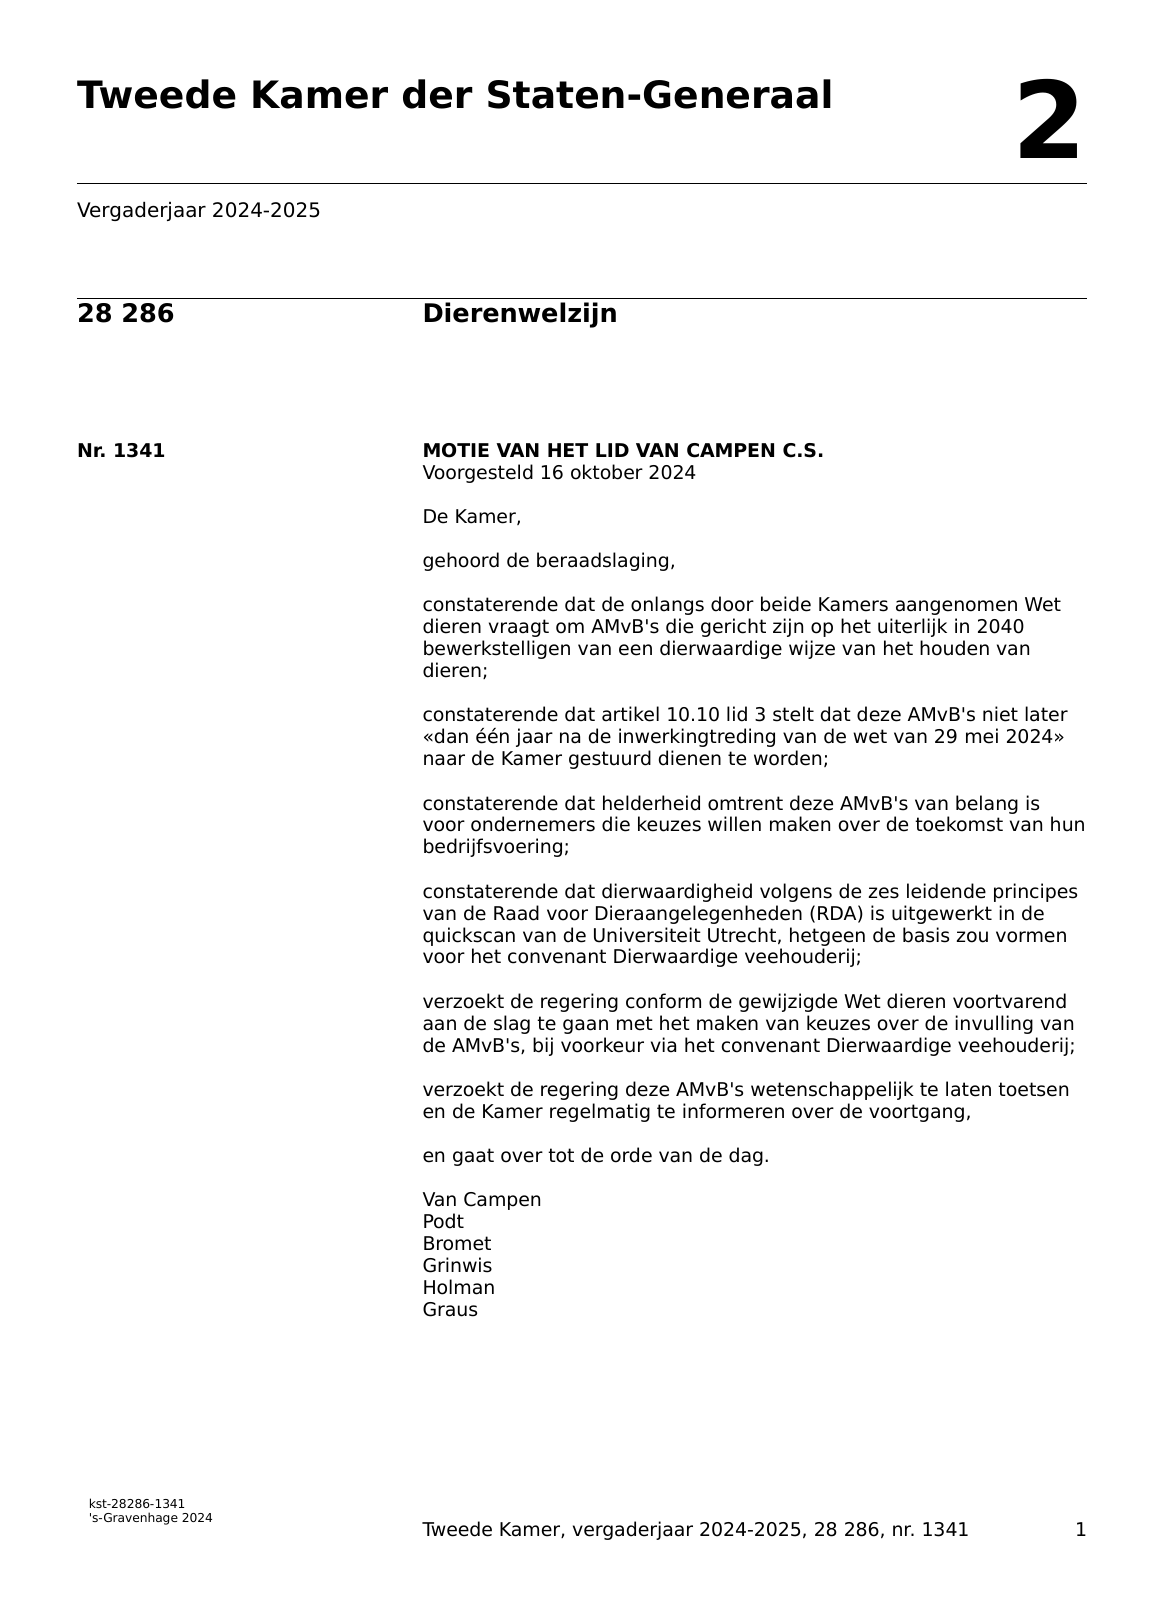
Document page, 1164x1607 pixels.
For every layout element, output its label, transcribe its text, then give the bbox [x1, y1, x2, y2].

table_cell Vergaderjaar 2024-2025 [77, 184, 1087, 298]
text Grinwis [422, 1255, 1087, 1277]
text Van Campen [422, 1189, 1087, 1211]
text constaterende dat artikel 10.10 lid 3 stelt dat deze AMvB's niet later «dan één jaar na de inwerkingtreding van de wet van 29 mei 2024» naar de Kamer gestuurd dienen te worden; [422, 704, 1087, 770]
text De Kamer, [422, 506, 1087, 528]
text verzoekt de regering deze AMvB's wetenschappelijk te laten toetsen en de Kamer regelmatig te informeren over de voortgang, [422, 1079, 1087, 1123]
text Podt [422, 1211, 1087, 1233]
text Graus [422, 1299, 1087, 1321]
table_header 2 [886, 59, 1087, 183]
text constaterende dat de onlangs door beide Kamers aangenomen Wet dieren vraagt om AMvB's die gericht zijn op het uiterlijk in 2040 bewerkstelligen van een dierwaardige wijze van het houden van dieren; [422, 594, 1087, 682]
text verzoekt de regering conform de gewijzigde Wet dieren voortvarend aan de slag te gaan met het maken van keuzes over de invulling van de AMvB's, bij voorkeur via het convenant Dierwaardige veehouderij; [422, 991, 1087, 1057]
text Holman [422, 1277, 1087, 1299]
table_header Tweede Kamer der Staten-Generaal [77, 59, 886, 183]
subtitle 28 286 Dierenwelzijn [77, 299, 1087, 329]
text 's-Gravenhage 2024 [88, 1511, 323, 1525]
text kst-28286-1341 [88, 1497, 323, 1511]
text en gaat over tot de orde van de dag. [422, 1145, 1087, 1167]
text gehoord de beraadslaging, [422, 550, 1087, 572]
text Voorgesteld 16 oktober 2024 [422, 462, 1087, 484]
text Bromet [422, 1233, 1087, 1255]
text constaterende dat dierwaardigheid volgens de zes leidende principes van de Raad voor Dieraangelegenheden (RDA) is uitgewerkt in de quickscan van de Universiteit Utrecht, hetgeen de basis zou vormen voor het convenant Dierwaardige veehouderij; [422, 881, 1087, 968]
text constaterende dat helderheid omtrent deze AMvB's van belang is voor ondernemers die keuzes willen maken over de toekomst van hun bedrijfsvoering; [422, 792, 1087, 858]
subtitle Nr. 1341 MOTIE VAN HET LID VAN CAMPEN C.S. [77, 440, 1087, 462]
